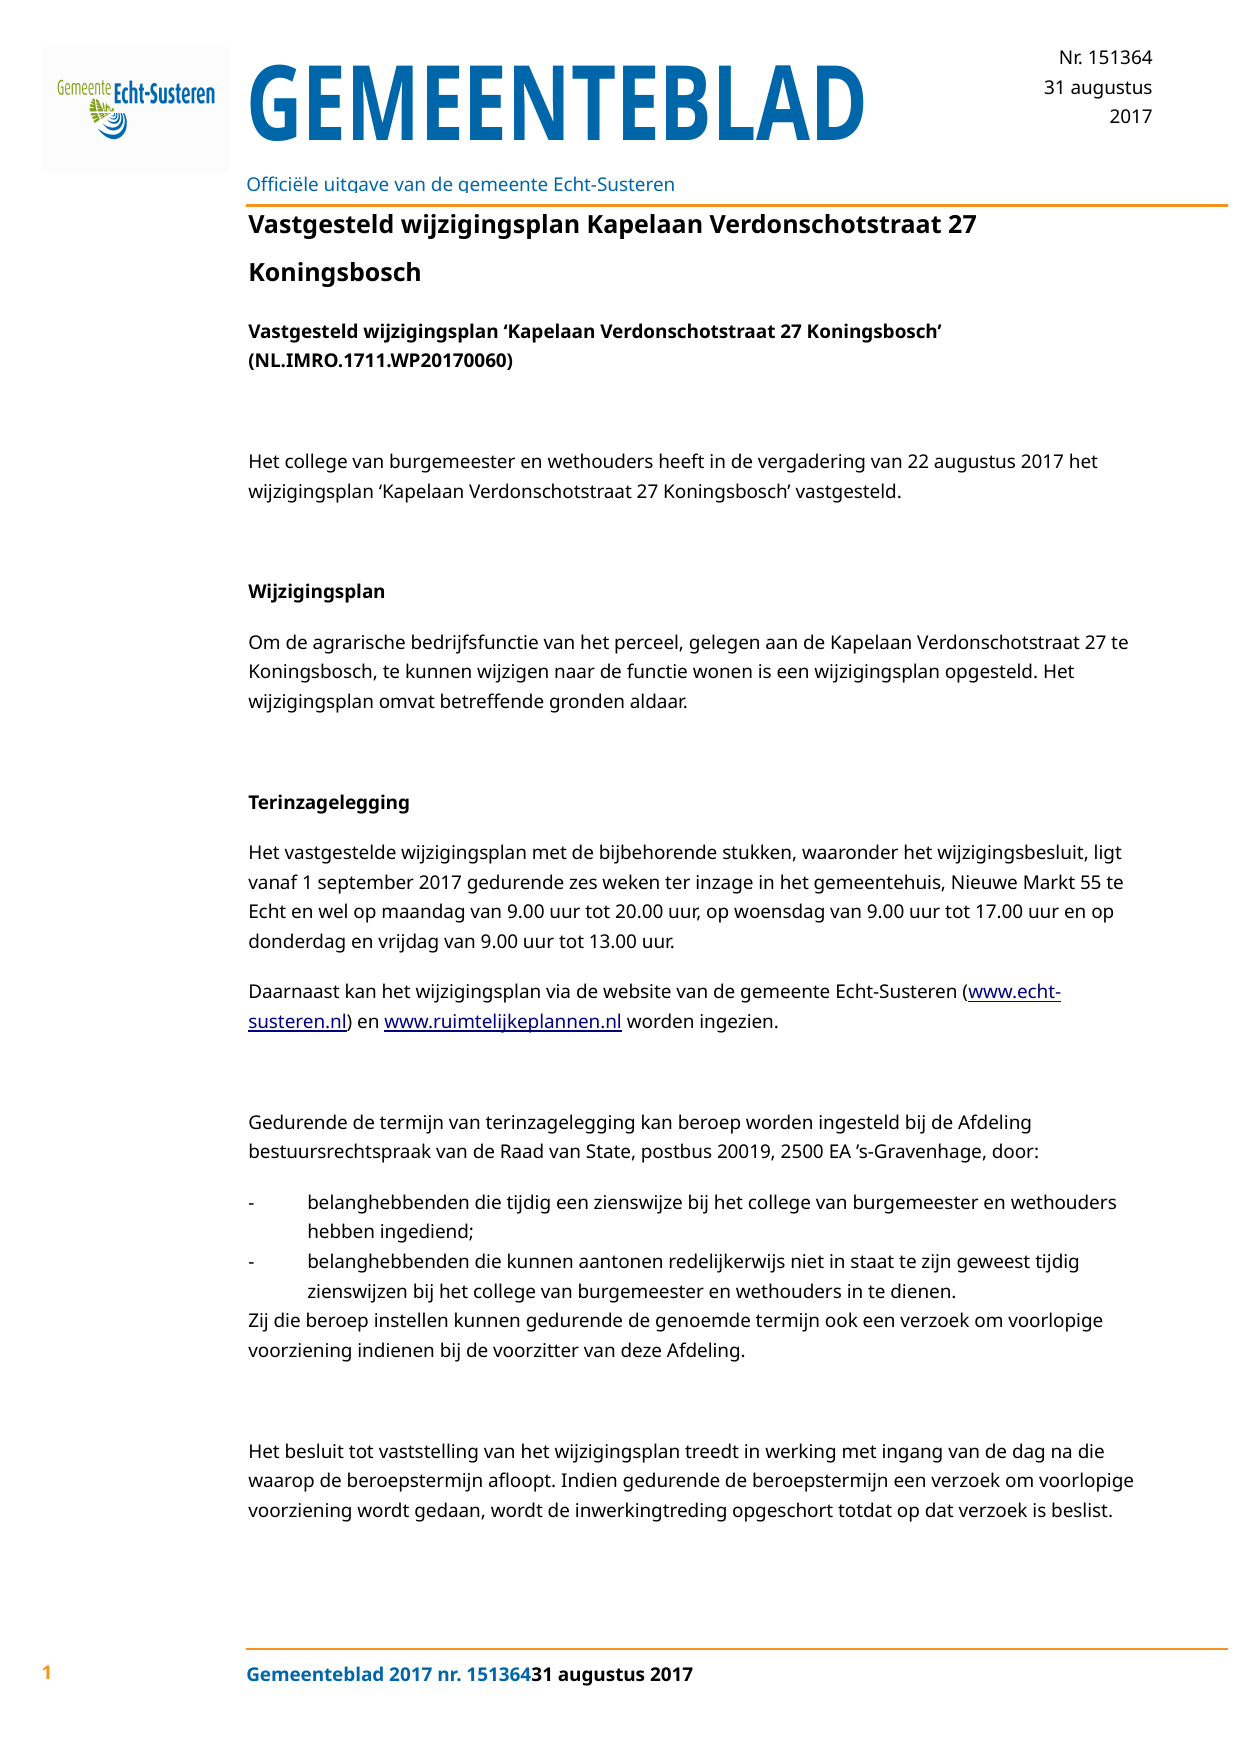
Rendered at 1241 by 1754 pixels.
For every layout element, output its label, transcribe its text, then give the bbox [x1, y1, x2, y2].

text Het besluit tot vaststelling van het wijzigingsplan treedt in werking met ingang van de dag na die waarop de beroepstermijn afloopt. Indien gedurende de beroepstermijn een verzoek om voorlopige voorziening wordt gedaan, wordt de inwerkingtreding opgeschort totdat op dat verzoek is beslist. [248, 1438, 1152, 1523]
text Terinzagelegging [248, 789, 1152, 815]
text Het college van burgemeester en wethouders heeft in de vergadering van 22 augustus 2017 het wijzigingsplan ‘Kapelaan Verdonschotstraat 27 Koningsbosch’ vastgesteld. [248, 448, 1152, 504]
list belanghebbenden die kunnen aantonen redelijkerwijs niet in staat te zijn geweest tijdig zienswijzen bij het college van burgemeester en wethouders in te dienen. [248, 1248, 1152, 1304]
text Daarnaast kan het wijzigingsplan via de website van de gemeente Echt-Susteren (www.echt-susteren.nl) en www.ruimtelijkeplannen.nl worden ingezien. [248, 979, 1152, 1034]
picture [41, 47, 231, 172]
text Het vastgestelde wijzigingsplan met de bijbehorende stukken, waaronder het wijzigingsbesluit, ligt vanaf 1 september 2017 gedurende zes weken ter inzage in het gemeentehuis, Nieuwe Markt 55 te Echt en wel op maandag van 9.00 uur tot 20.00 uur, op woensdag van 9.00 uur tot 17.00 uur en op donderdag en vrijdag van 9.00 uur tot 13.00 uur. [248, 839, 1152, 954]
text Gedurende de termijn van terinzagelegging kan beroep worden ingesteld bij de Afdeling bestuursrechtspraak van de Raad van State, postbus 20019, 2500 EA ’s-Gravenhage, door: [248, 1109, 1152, 1164]
text Wijzigingsplan [248, 579, 1152, 604]
text Vastgesteld wijzigingsplan ‘Kapelaan Verdonschotstraat 27 Koningsbosch’ (NL.IMRO.1711.WP20170060) [248, 318, 1152, 373]
list belanghebbenden die tijdig een zienswijze bij het college van burgemeester en wethouders hebben ingediend; [248, 1189, 1152, 1244]
text Zij die beroep instellen kunnen gedurende de genoemde termijn ook een verzoek om voorlopige voorziening indienen bij de voorzitter van deze Afdeling. [248, 1307, 1152, 1363]
text Vastgesteld wijzigingsplan Kapelaan Verdonschotstraat 27 Koningsbosch [248, 207, 1152, 288]
text Om de agrarische bedrijfsfunctie van het perceel, gelegen aan de Kapelaan Verdonschotstraat 27 te Koningsbosch, te kunnen wijzigen naar de functie wonen is een wijzigingsplan opgesteld. Het wijzigingsplan omvat betreffende gronden aldaar. [248, 629, 1152, 714]
